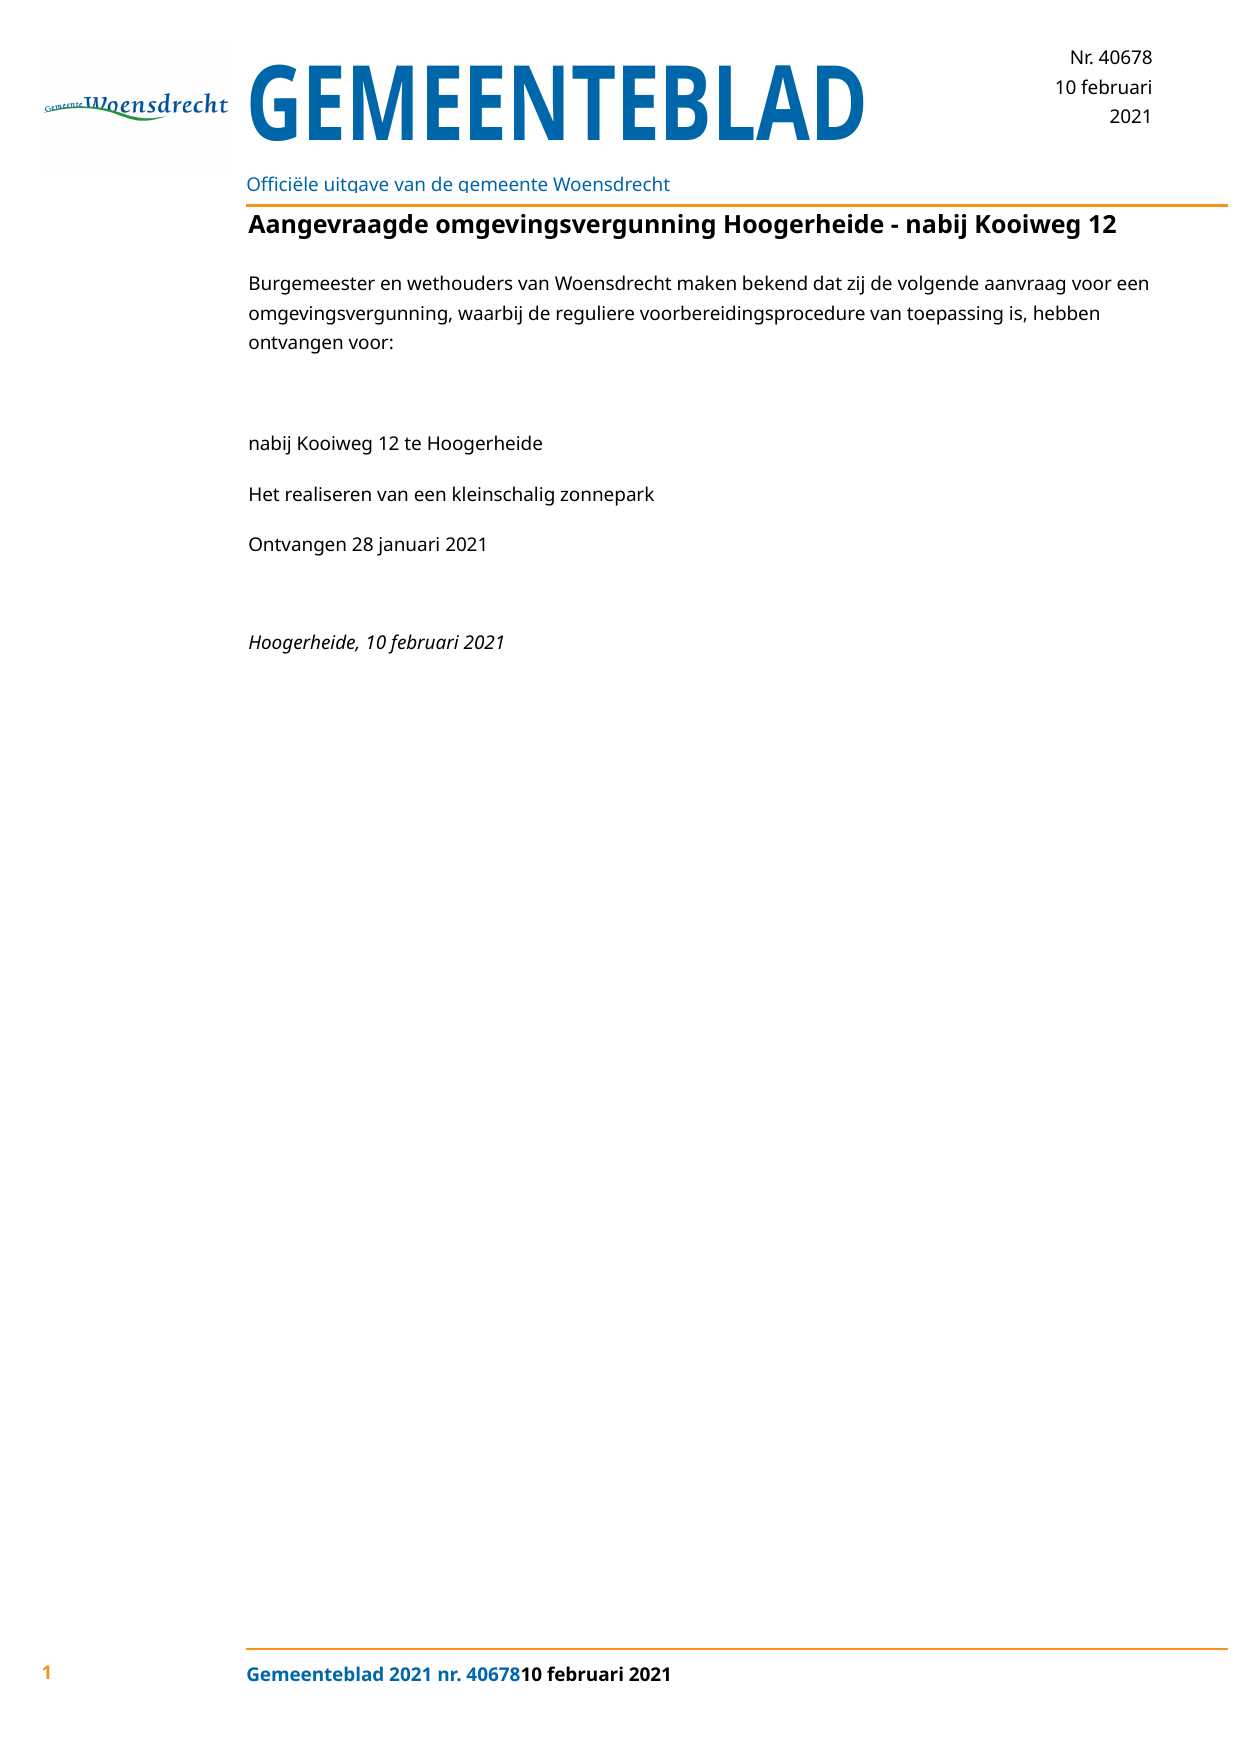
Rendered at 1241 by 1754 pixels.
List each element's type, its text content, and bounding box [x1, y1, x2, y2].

text Ontvangen 28 januari 2021 [248, 531, 1152, 557]
text Aangevraagde omgevingsvergunning Hoogerheide - nabij Kooiweg 12 [248, 207, 1152, 241]
text Het realiseren van een kleinschalig zonnepark [248, 481, 1152, 506]
text nabij Kooiweg 12 te Hoogerheide [248, 430, 1152, 456]
text Hoogerheide, 10 februari 2021 [248, 629, 1152, 655]
text Burgemeester en wethouders van Woensdrecht maken bekend dat zij de volgende aanvraag voor een omgevingsvergunning, waarbij de reguliere voorbereidingsprocedure van toepassing is, hebben ontvangen voor: [248, 270, 1152, 355]
picture [41, 47, 231, 172]
